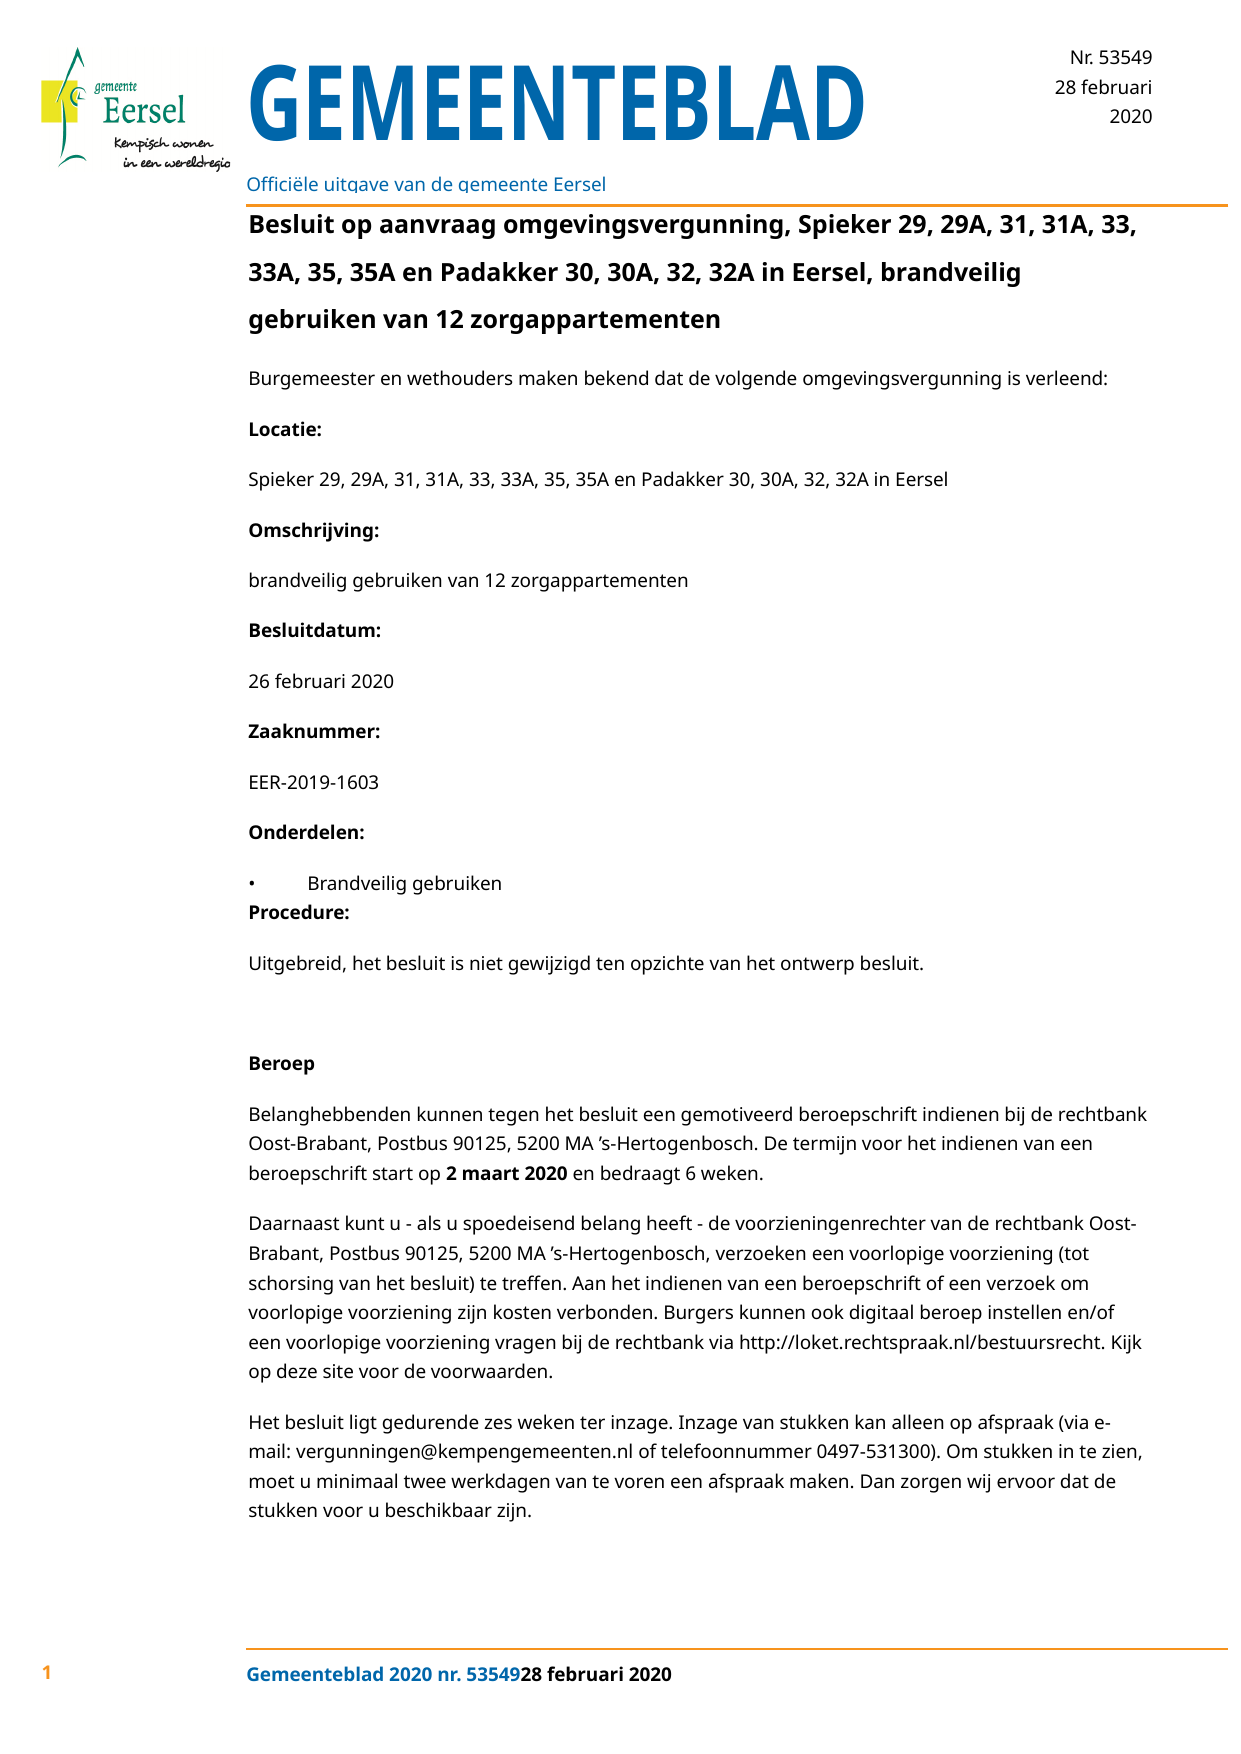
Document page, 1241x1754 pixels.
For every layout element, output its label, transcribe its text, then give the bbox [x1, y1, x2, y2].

text 26 februari 2020 [248, 668, 1152, 694]
text Besluitdatum: [248, 618, 1152, 643]
text Het besluit ligt gedurende zes weken ter inzage. Inzage van stukken kan alleen op afspraak (via e-mail: vergunningen@kempengemeenten.nl of telefoonnummer 0497-531300). Om stukken in te zien, moet u minimaal twee werkdagen van te voren een afspraak maken. Dan zorgen wij ervoor dat de stukken voor u beschikbaar zijn. [248, 1409, 1152, 1523]
text Zaaknummer: [248, 718, 1152, 744]
list Brandveilig gebruiken [248, 870, 1152, 895]
text EER-2019-1603 [248, 769, 1152, 794]
picture [41, 47, 231, 172]
text Uitgebreid, het besluit is niet gewijzigd ten opzichte van het ontwerp besluit. [248, 950, 1152, 975]
text brandveilig gebruiken van 12 zorgappartementen [248, 567, 1152, 593]
text Procedure: [248, 899, 1152, 925]
text Locatie: [248, 416, 1152, 442]
text Besluit op aanvraag omgevingsvergunning, Spieker 29, 29A, 31, 31A, 33, 33A, 35, 35A en Padakker 30, 30A, 32, 32A in Eersel, brandveilig gebruiken van 12 zorgappartementen [248, 207, 1152, 336]
text Onderdelen: [248, 819, 1152, 845]
text Burgemeester en wethouders maken bekend dat de volgende omgevingsvergunning is verleend: [248, 366, 1152, 391]
text Daarnaast kunt u - als u spoedeisend belang heeft - de voorzieningenrechter van de rechtbank Oost-Brabant, Postbus 90125, 5200 MA ’s-Hertogenbosch, verzoeken een voorlopige voorziening (tot schorsing van het besluit) te treffen. Aan het indienen van een beroepschrift of een verzoek om voorlopige voorziening zijn kosten verbonden. Burgers kunnen ook digitaal beroep instellen en/of een voorlopige voorziening vragen bij de rechtbank via http://loket.rechtspraak.nl/bestuursrecht. Kijk op deze site voor de voorwaarden. [248, 1211, 1152, 1384]
text Spieker 29, 29A, 31, 31A, 33, 33A, 35, 35A en Padakker 30, 30A, 32, 32A in Eersel [248, 466, 1152, 492]
text Belanghebbenden kunnen tegen het besluit een gemotiveerd beroepschrift indienen bij de rechtbank Oost-Brabant, Postbus 90125, 5200 MA ’s-Hertogenbosch. De termijn voor het indienen van een beroepschrift start op 2 maart 2020 en bedraagt 6 weken. [248, 1101, 1152, 1186]
text Beroep [248, 1051, 1152, 1076]
text Omschrijving: [248, 517, 1152, 542]
